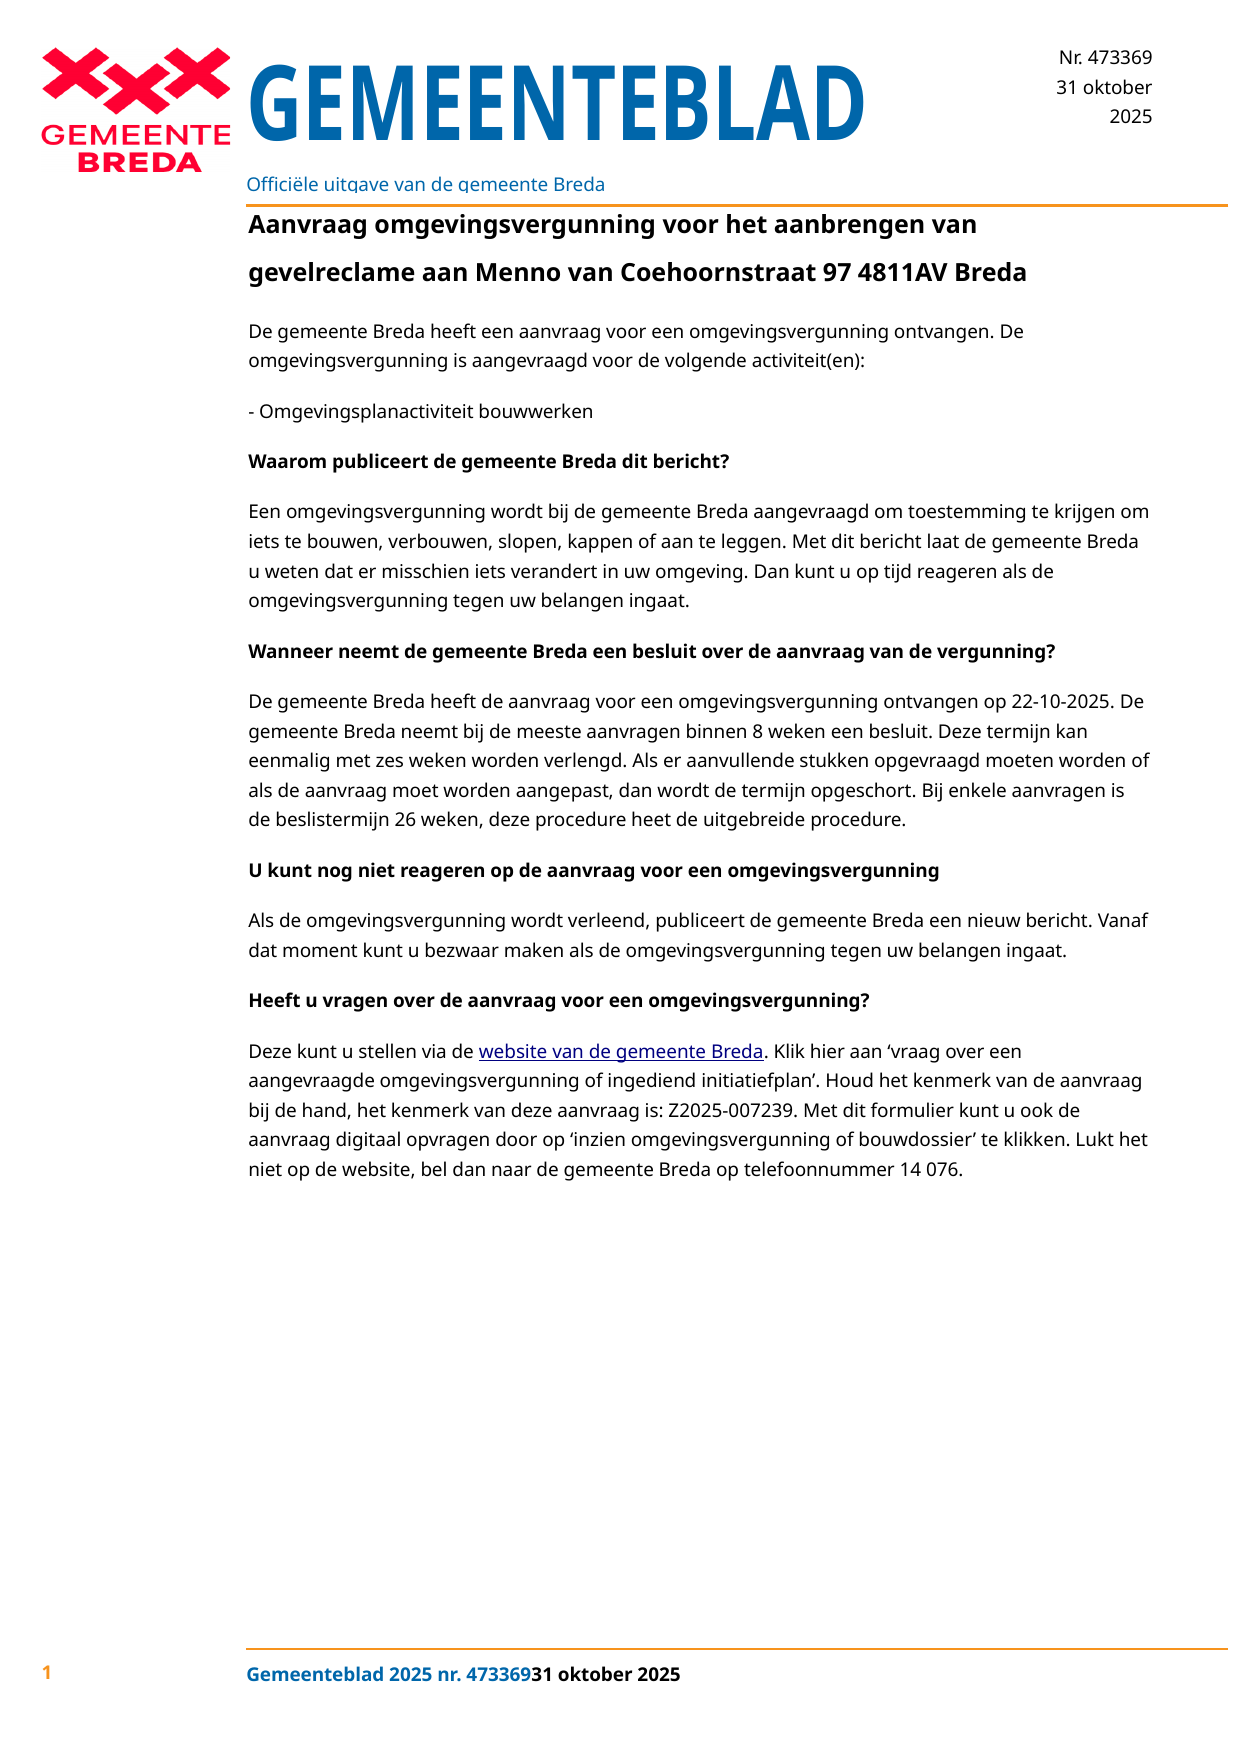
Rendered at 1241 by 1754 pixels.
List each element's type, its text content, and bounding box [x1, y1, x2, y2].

text Als de omgevingsvergunning wordt verleend, publiceert de gemeente Breda een nieuw bericht. Vanaf dat moment kunt u bezwaar maken als de omgevingsvergunning tegen uw belangen ingaat. [248, 907, 1152, 963]
text Heeft u vragen over de aanvraag voor een omgevingsvergunning? [248, 987, 1152, 1013]
picture [41, 47, 231, 172]
text Wanneer neemt de gemeente Breda een besluit over de aanvraag van de vergunning? [248, 638, 1152, 664]
text Waarom publiceert de gemeente Breda dit bericht? [248, 448, 1152, 474]
text Aanvraag omgevingsvergunning voor het aanbrengen van gevelreclame aan Menno van Coehoornstraat 97 4811AV Breda [248, 207, 1152, 288]
text De gemeente Breda heeft een aanvraag voor een omgevingsvergunning ontvangen. De omgevingsvergunning is aangevraagd voor de volgende activiteit(en): [248, 318, 1152, 373]
text De gemeente Breda heeft de aanvraag voor een omgevingsvergunning ontvangen op 22-10-2025. De gemeente Breda neemt bij de meeste aanvragen binnen 8 weken een besluit. Deze termijn kan eenmalig met zes weken worden verlengd. Als er aanvullende stukken opgevraagd moeten worden of als de aanvraag moet worden aangepast, dan wordt de termijn opgeschort. Bij enkele aanvragen is de beslistermijn 26 weken, deze procedure heet de uitgebreide procedure. [248, 688, 1152, 832]
text U kunt nog niet reageren op de aanvraag voor een omgevingsvergunning [248, 857, 1152, 883]
text Deze kunt u stellen via de website van de gemeente Breda. Klik hier aan ‘vraag over een aangevraagde omgevingsvergunning of ingediend initiatiefplan’. Houd het kenmerk van de aanvraag bij de hand, het kenmerk van deze aanvraag is: Z2025-007239. Met dit formulier kunt u ook de aanvraag digitaal opvragen door op ‘inzien omgevingsvergunning of bouwdossier’ te klikken. Lukt het niet op de website, bel dan naar de gemeente Breda op telefoonnummer 14 076. [248, 1038, 1152, 1182]
text Een omgevingsvergunning wordt bij de gemeente Breda aangevraagd om toestemming te krijgen om iets te bouwen, verbouwen, slopen, kappen of aan te leggen. Met dit bericht laat de gemeente Breda u weten dat er misschien iets verandert in uw omgeving. Dan kunt u op tijd reageren als de omgevingsvergunning tegen uw belangen ingaat. [248, 499, 1152, 613]
text - Omgevingsplanactiviteit bouwwerken [248, 398, 1152, 424]
